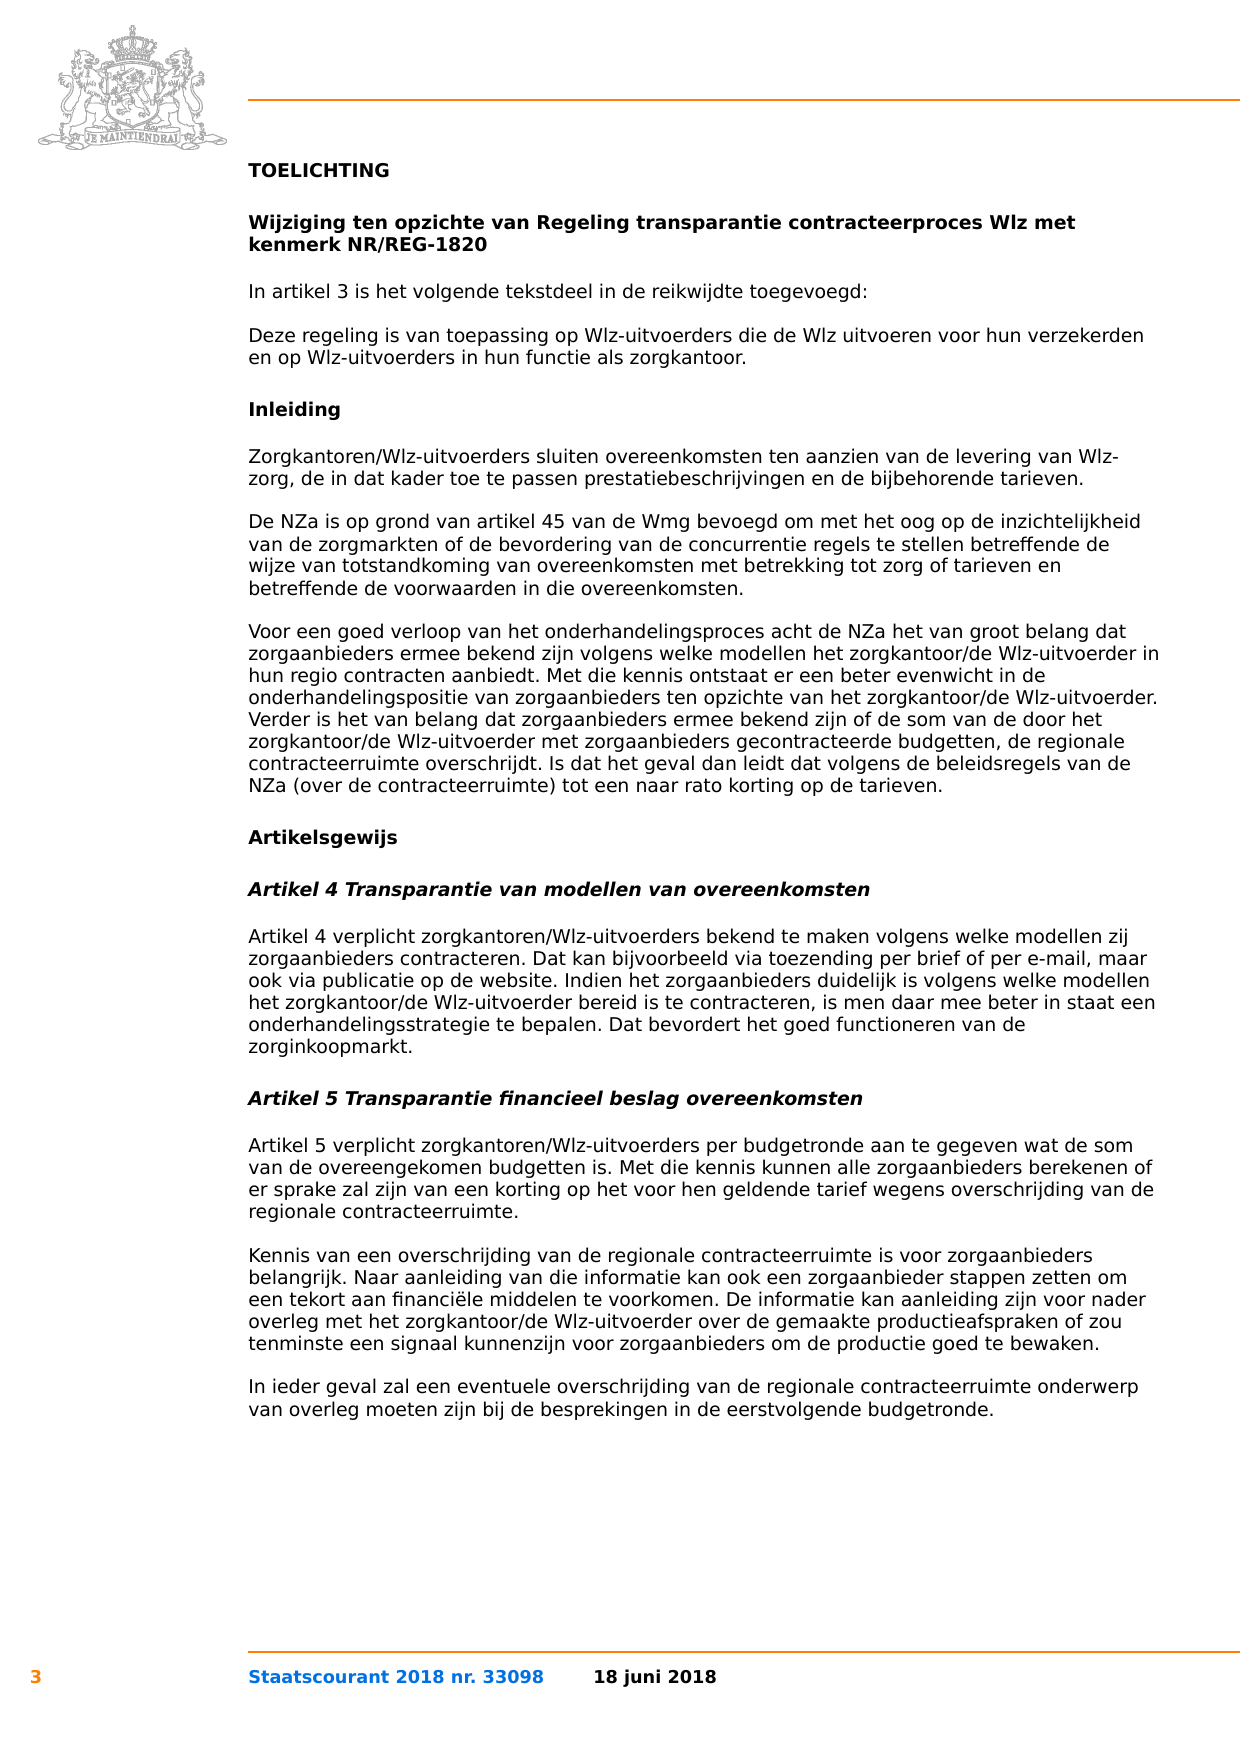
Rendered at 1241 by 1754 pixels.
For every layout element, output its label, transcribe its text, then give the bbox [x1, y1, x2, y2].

subtitle TOELICHTING [248, 160, 1163, 182]
text Voor een goed verloop van het onderhandelingsproces acht de NZa het van groot belang dat zorgaanbieders ermee bekend zijn volgens welke modellen het zorgkantoor/de Wlz-uitvoerder in hun regio contracten aanbiedt. Met die kennis ontstaat er een beter evenwicht in de onderhandelingspositie van zorgaanbieders ten opzichte van het zorgkantoor/de Wlz-uitvoerder. Verder is het van belang dat zorgaanbieders ermee bekend zijn of de som van de door het zorgkantoor/de Wlz-uitvoerder met zorgaanbieders gecontracteerde budgetten, de regionale contracteerruimte overschrijdt. Is dat het geval dan leidt dat volgens de beleidsregels van de NZa (over de contracteerruimte) tot een naar rato korting op de tarieven. [248, 621, 1163, 797]
subtitle Wijziging ten opzichte van Regeling transparantie contracteerproces Wlz met kenmerk NR/REG-1820 [248, 212, 1163, 256]
picture [38, 25, 227, 150]
text In ieder geval zal een eventuele overschrijding van de regionale contracteerruimte onderwerp van overleg moeten zijn bij de besprekingen in de eerstvolgende budgetronde. [248, 1376, 1163, 1420]
text Artikel 5 verplicht zorgkantoren/Wlz-uitvoerders per budgetronde aan te gegeven wat de som van de overeengekomen budgetten is. Met die kennis kunnen alle zorgaanbieders berekenen of er sprake zal zijn van een korting op het voor hen geldende tarief wegens overschrijding van de regionale contracteerruimte. [248, 1135, 1163, 1223]
text Zorgkantoren/Wlz-uitvoerders sluiten overeenkomsten ten aanzien van de levering van Wlz-zorg, de in dat kader toe te passen prestatiebeschrijvingen en de bijbehorende tarieven. [248, 446, 1163, 489]
text In artikel 3 is het volgende tekstdeel in de reikwijdte toegevoegd: [248, 281, 1163, 303]
subtitle Artikel 4 Transparantie van modellen van overeenkomsten [248, 879, 1163, 901]
text Kennis van een overschrijding van de regionale contracteerruimte is voor zorgaanbieders belangrijk. Naar aanleiding van die informatie kan ook een zorgaanbieder stappen zetten om een tekort aan financiële middelen te voorkomen. De informatie kan aanleiding zijn voor nader overleg met het zorgkantoor/de Wlz-uitvoerder over de gemaakte productieafspraken of zou tenminste een signaal kunnenzijn voor zorgaanbieders om de productie goed te bewaken. [248, 1245, 1163, 1354]
text De NZa is op grond van artikel 45 van de Wmg bevoegd om met het oog op de inzichtelijkheid van de zorgmarkten of de bevordering van de concurrentie regels te stellen betreffende de wijze van totstandkoming van overeenkomsten met betrekking tot zorg of tarieven en betreffende de voorwaarden in die overeenkomsten. [248, 511, 1163, 599]
text Deze regeling is van toepassing op Wlz-uitvoerders die de Wlz uitvoeren voor hun verzekerden en op Wlz-uitvoerders in hun functie als zorgkantoor. [248, 325, 1163, 369]
subtitle Artikelsgewijs [248, 827, 1163, 849]
text Artikel 4 verplicht zorgkantoren/Wlz-uitvoerders bekend te maken volgens welke modellen zij zorgaanbieders contracteren. Dat kan bijvoorbeeld via toezending per brief of per e-mail, maar ook via publicatie op de website. Indien het zorgaanbieders duidelijk is volgens welke modellen het zorgkantoor/de Wlz-uitvoerder bereid is te contracteren, is men daar mee beter in staat een onderhandelingsstrategie te bepalen. Dat bevordert het goed functioneren van de zorginkoopmarkt. [248, 926, 1163, 1058]
subtitle Inleiding [248, 399, 1163, 421]
subtitle Artikel 5 Transparantie financieel beslag overeenkomsten [248, 1088, 1163, 1110]
